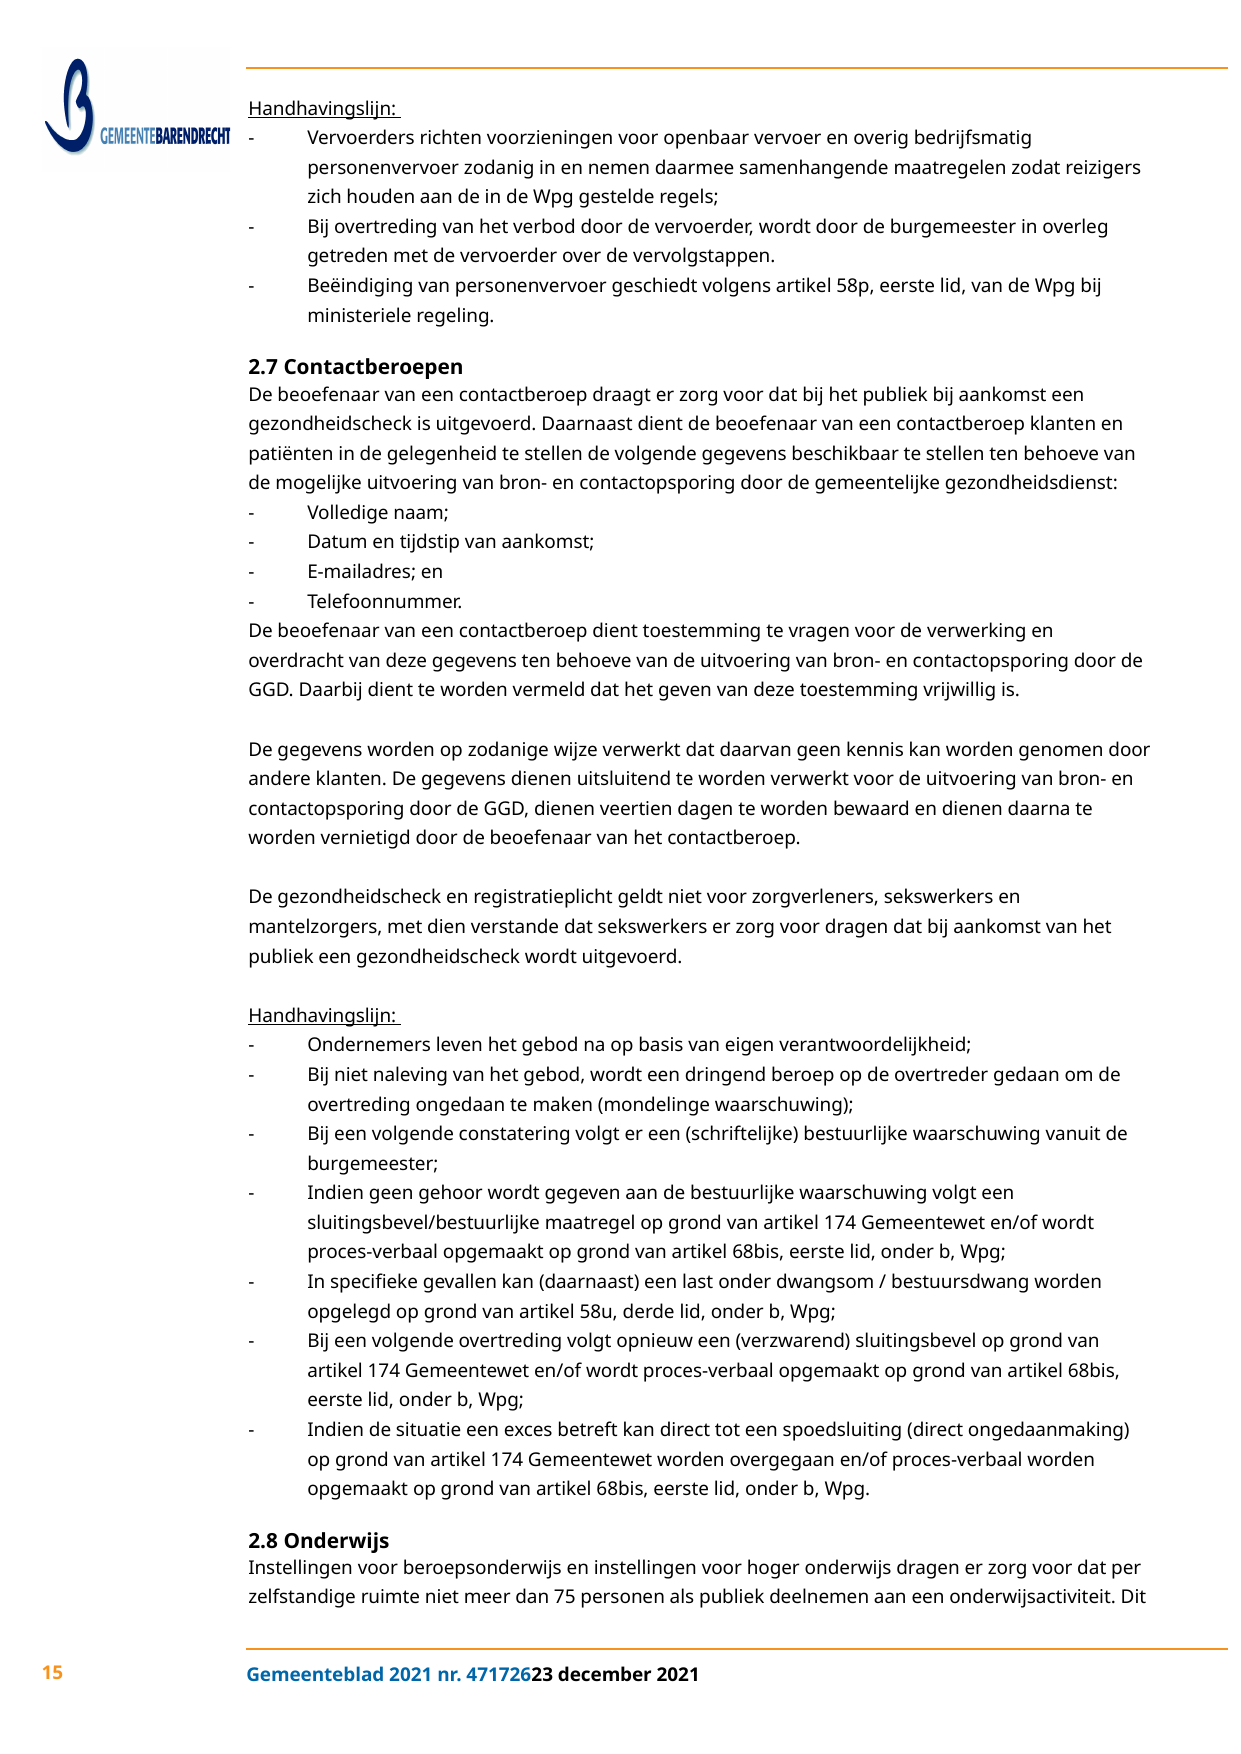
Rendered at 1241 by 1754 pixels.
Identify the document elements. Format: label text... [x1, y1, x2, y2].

list E-mailadres; en [248, 558, 1152, 584]
list Telefoonnummer. [248, 588, 1152, 613]
picture [41, 47, 231, 172]
list Bij een volgende constatering volgt er een (schriftelijke) bestuurlijke waarschuwing vanuit de burgemeester; [248, 1120, 1152, 1176]
list Bij overtreding van het verbod door de vervoerder, wordt door de burgemeester in overleg getreden met de vervoerder over de vervolgstappen. [248, 213, 1152, 268]
list Beëindiging van personenvervoer geschiedt volgens artikel 58p, eerste lid, van de Wpg bij ministeriele regeling. [248, 272, 1152, 328]
text De gezondheidscheck en registratieplicht geldt niet voor zorgverleners, sekswerkers en mantelzorgers, met dien verstande dat sekswerkers er zorg voor dragen dat bij aankomst van het publiek een gezondheidscheck wordt uitgevoerd. [248, 884, 1152, 968]
text De gegevens worden op zodanige wijze verwerkt dat daarvan geen kennis kan worden genomen door andere klanten. De gegevens dienen uitsluitend te worden verwerkt voor de uitvoering van bron- en contactopsporing door de GGD, dienen veertien dagen te worden bewaard en dienen daarna te worden vernietigd door de beoefenaar van het contactberoep. [248, 736, 1152, 850]
text 2.7 Contactberoepen [248, 352, 1152, 381]
text Handhavingslijn: [248, 95, 1152, 121]
text De beoefenaar van een contactberoep dient toestemming te vragen voor de verwerking en overdracht van deze gegevens ten behoeve van de uitvoering van bron- en contactopsporing door de GGD. Daarbij dient te worden vermeld dat het geven van deze toestemming vrijwillig is. [248, 617, 1152, 702]
list Ondernemers leven het gebod na op basis van eigen verantwoordelijkheid; [248, 1032, 1152, 1057]
text Instellingen voor beroepsonderwijs en instellingen voor hoger onderwijs dragen er zorg voor dat per zelfstandige ruimte niet meer dan 75 personen als publiek deelnemen aan een onderwijsactiviteit. Dit [248, 1554, 1152, 1609]
text 2.8 Onderwijs [248, 1526, 1152, 1554]
list Bij een volgende overtreding volgt opnieuw een (verzwarend) sluitingsbevel op grond van artikel 174 Gemeentewet en/of wordt proces-verbaal opgemaakt op grond van artikel 68bis, eerste lid, onder b, Wpg; [248, 1327, 1152, 1412]
list Datum en tijdstip van aankomst; [248, 529, 1152, 554]
list Indien geen gehoor wordt gegeven aan de bestuurlijke waarschuwing volgt een sluitingsbevel/bestuurlijke maatregel op grond van artikel 174 Gemeentewet en/of wordt proces-verbaal opgemaakt op grond van artikel 68bis, eerste lid, onder b, Wpg; [248, 1179, 1152, 1264]
text De beoefenaar van een contactberoep draagt er zorg voor dat bij het publiek bij aankomst een gezondheidscheck is uitgevoerd. Daarnaast dient de beoefenaar van een contactberoep klanten en patiënten in de gelegenheid te stellen de volgende gegevens beschikbaar te stellen ten behoeve van de mogelijke uitvoering van bron- en contactopsporing door de gemeentelijke gezondheidsdienst: [248, 381, 1152, 495]
list Volledige naam; [248, 499, 1152, 525]
text Handhavingslijn: [248, 1002, 1152, 1028]
list Indien de situatie een exces betreft kan direct tot een spoedsluiting (direct ongedaanmaking) op grond van artikel 174 Gemeentewet worden overgegaan en/of proces-verbaal worden opgemaakt op grond van artikel 68bis, eerste lid, onder b, Wpg. [248, 1416, 1152, 1501]
list Vervoerders richten voorzieningen voor openbaar vervoer en overig bedrijfsmatig personenvervoer zodanig in en nemen daarmee samenhangende maatregelen zodat reizigers zich houden aan de in de Wpg gestelde regels; [248, 124, 1152, 209]
list In specifieke gevallen kan (daarnaast) een last onder dwangsom / bestuursdwang worden opgelegd op grond van artikel 58u, derde lid, onder b, Wpg; [248, 1268, 1152, 1323]
list Bij niet naleving van het gebod, wordt een dringend beroep op de overtreder gedaan om de overtreding ongedaan te maken (mondelinge waarschuwing); [248, 1061, 1152, 1116]
